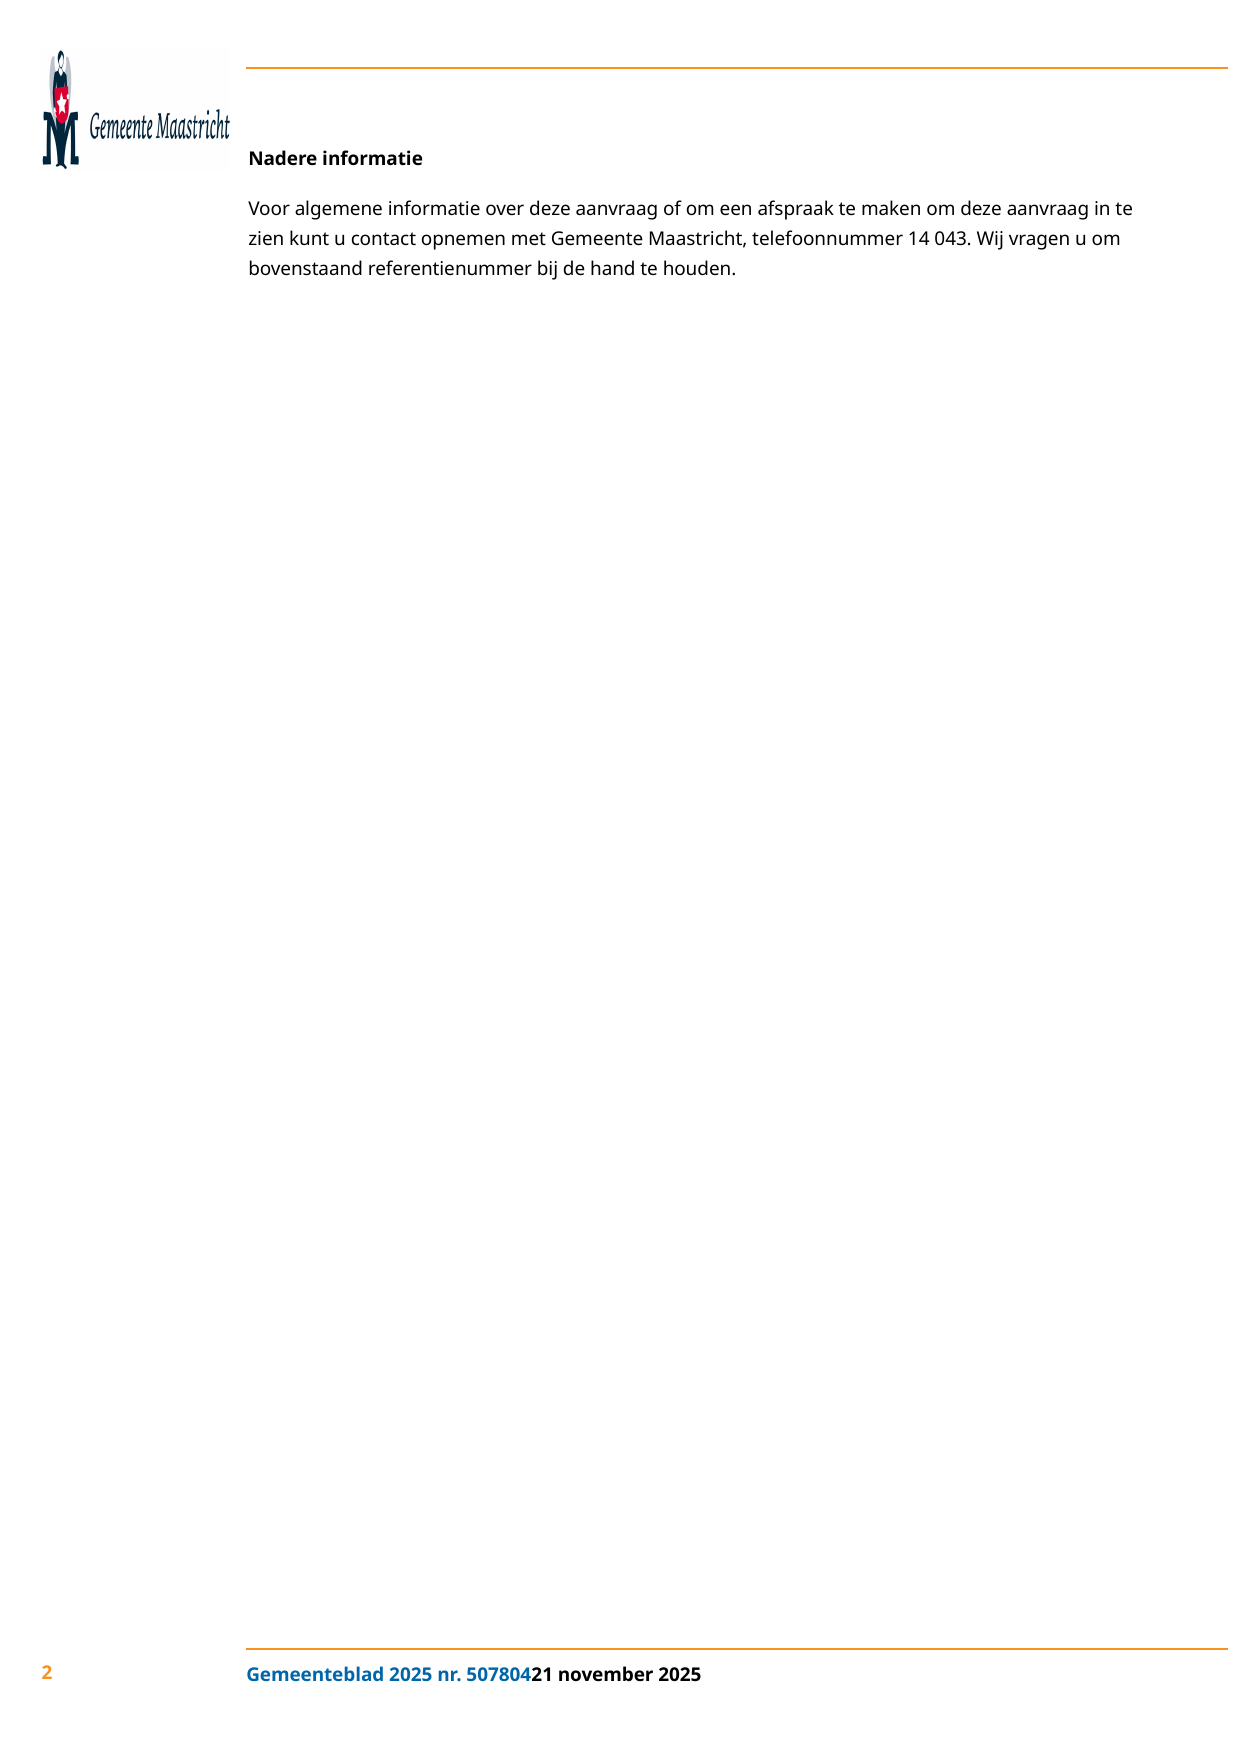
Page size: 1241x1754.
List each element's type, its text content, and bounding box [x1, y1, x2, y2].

text Voor algemene informatie over deze aanvraag of om een afspraak te maken om deze aanvraag in te zien kunt u contact opnemen met Gemeente Maastricht, telefoonnummer 14 043. Wij vragen u om bovenstaand referentienummer bij de hand te houden. [248, 196, 1152, 281]
text Nadere informatie [248, 145, 1152, 171]
picture [41, 47, 231, 172]
